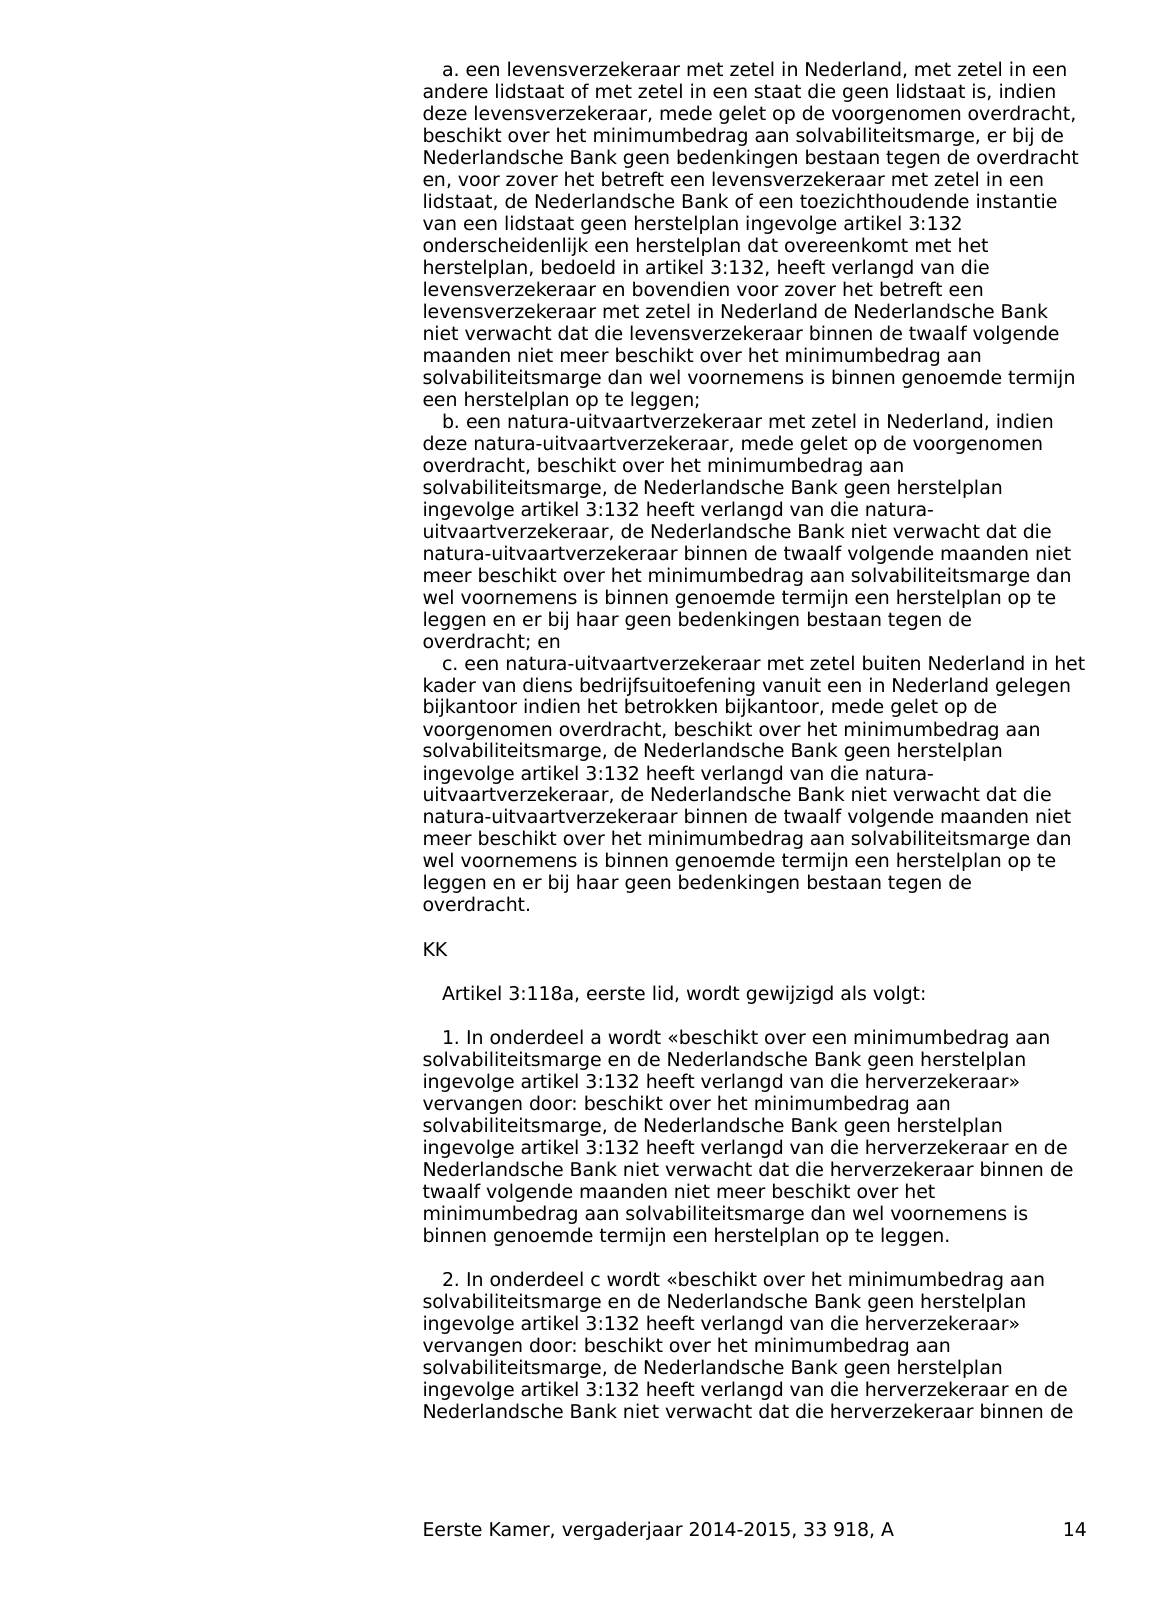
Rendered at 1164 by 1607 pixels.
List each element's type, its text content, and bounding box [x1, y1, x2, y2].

text 2. In onderdeel c wordt «beschikt over het minimumbedrag aan solvabiliteitsmarge en de Nederlandsche Bank geen herstelplan ingevolge artikel 3:132 heeft verlangd van die herverzekeraar» vervangen door: beschikt over het minimumbedrag aan solvabiliteitsmarge, de Nederlandsche Bank geen herstelplan ingevolge artikel 3:132 heeft verlangd van die herverzekeraar en de Nederlandsche Bank niet verwacht dat die herverzekeraar binnen de [422, 1269, 1087, 1423]
text KK [422, 938, 1087, 960]
text a. een levensverzekeraar met zetel in Nederland, met zetel in een andere lidstaat of met zetel in een staat die geen lidstaat is, indien deze levensverzekeraar, mede gelet op de voorgenomen overdracht, beschikt over het minimumbedrag aan solvabiliteitsmarge, er bij de Nederlandsche Bank geen bedenkingen bestaan tegen de overdracht en, voor zover het betreft een levensverzekeraar met zetel in een lidstaat, de Nederlandsche Bank of een toezichthoudende instantie van een lidstaat geen herstelplan ingevolge artikel 3:132 onderscheidenlijk een herstelplan dat overeenkomt met het herstelplan, bedoeld in artikel 3:132, heeft verlangd van die levensverzekeraar en bovendien voor zover het betreft een levensverzekeraar met zetel in Nederland de Nederlandsche Bank niet verwacht dat die levensverzekeraar binnen de twaalf volgende maanden niet meer beschikt over het minimumbedrag aan solvabiliteitsmarge dan wel voornemens is binnen genoemde termijn een herstelplan op te leggen; [422, 59, 1087, 411]
text Artikel 3:118a, eerste lid, wordt gewijzigd als volgt: [422, 983, 1087, 1004]
text 1. In onderdeel a wordt «beschikt over een minimumbedrag aan solvabiliteitsmarge en de Nederlandsche Bank geen herstelplan ingevolge artikel 3:132 heeft verlangd van die herverzekeraar» vervangen door: beschikt over het minimumbedrag aan solvabiliteitsmarge, de Nederlandsche Bank geen herstelplan ingevolge artikel 3:132 heeft verlangd van die herverzekeraar en de Nederlandsche Bank niet verwacht dat die herverzekeraar binnen de twaalf volgende maanden niet meer beschikt over het minimumbedrag aan solvabiliteitsmarge dan wel voornemens is binnen genoemde termijn een herstelplan op te leggen. [422, 1027, 1087, 1247]
text c. een natura-uitvaartverzekeraar met zetel buiten Nederland in het kader van diens bedrijfsuitoefening vanuit een in Nederland gelegen bijkantoor indien het betrokken bijkantoor, mede gelet op de voorgenomen overdracht, beschikt over het minimumbedrag aan solvabiliteitsmarge, de Nederlandsche Bank geen herstelplan ingevolge artikel 3:132 heeft verlangd van die natura-uitvaartverzekeraar, de Nederlandsche Bank niet verwacht dat die natura-uitvaartverzekeraar binnen de twaalf volgende maanden niet meer beschikt over het minimumbedrag aan solvabiliteitsmarge dan wel voornemens is binnen genoemde termijn een herstelplan op te leggen en er bij haar geen bedenkingen bestaan tegen de overdracht. [422, 652, 1087, 916]
text b. een natura-uitvaartverzekeraar met zetel in Nederland, indien deze natura-uitvaartverzekeraar, mede gelet op de voorgenomen overdracht, beschikt over het minimumbedrag aan solvabiliteitsmarge, de Nederlandsche Bank geen herstelplan ingevolge artikel 3:132 heeft verlangd van die natura-uitvaartverzekeraar, de Nederlandsche Bank niet verwacht dat die natura-uitvaartverzekeraar binnen de twaalf volgende maanden niet meer beschikt over het minimumbedrag aan solvabiliteitsmarge dan wel voornemens is binnen genoemde termijn een herstelplan op te leggen en er bij haar geen bedenkingen bestaan tegen de overdracht; en [422, 411, 1087, 652]
